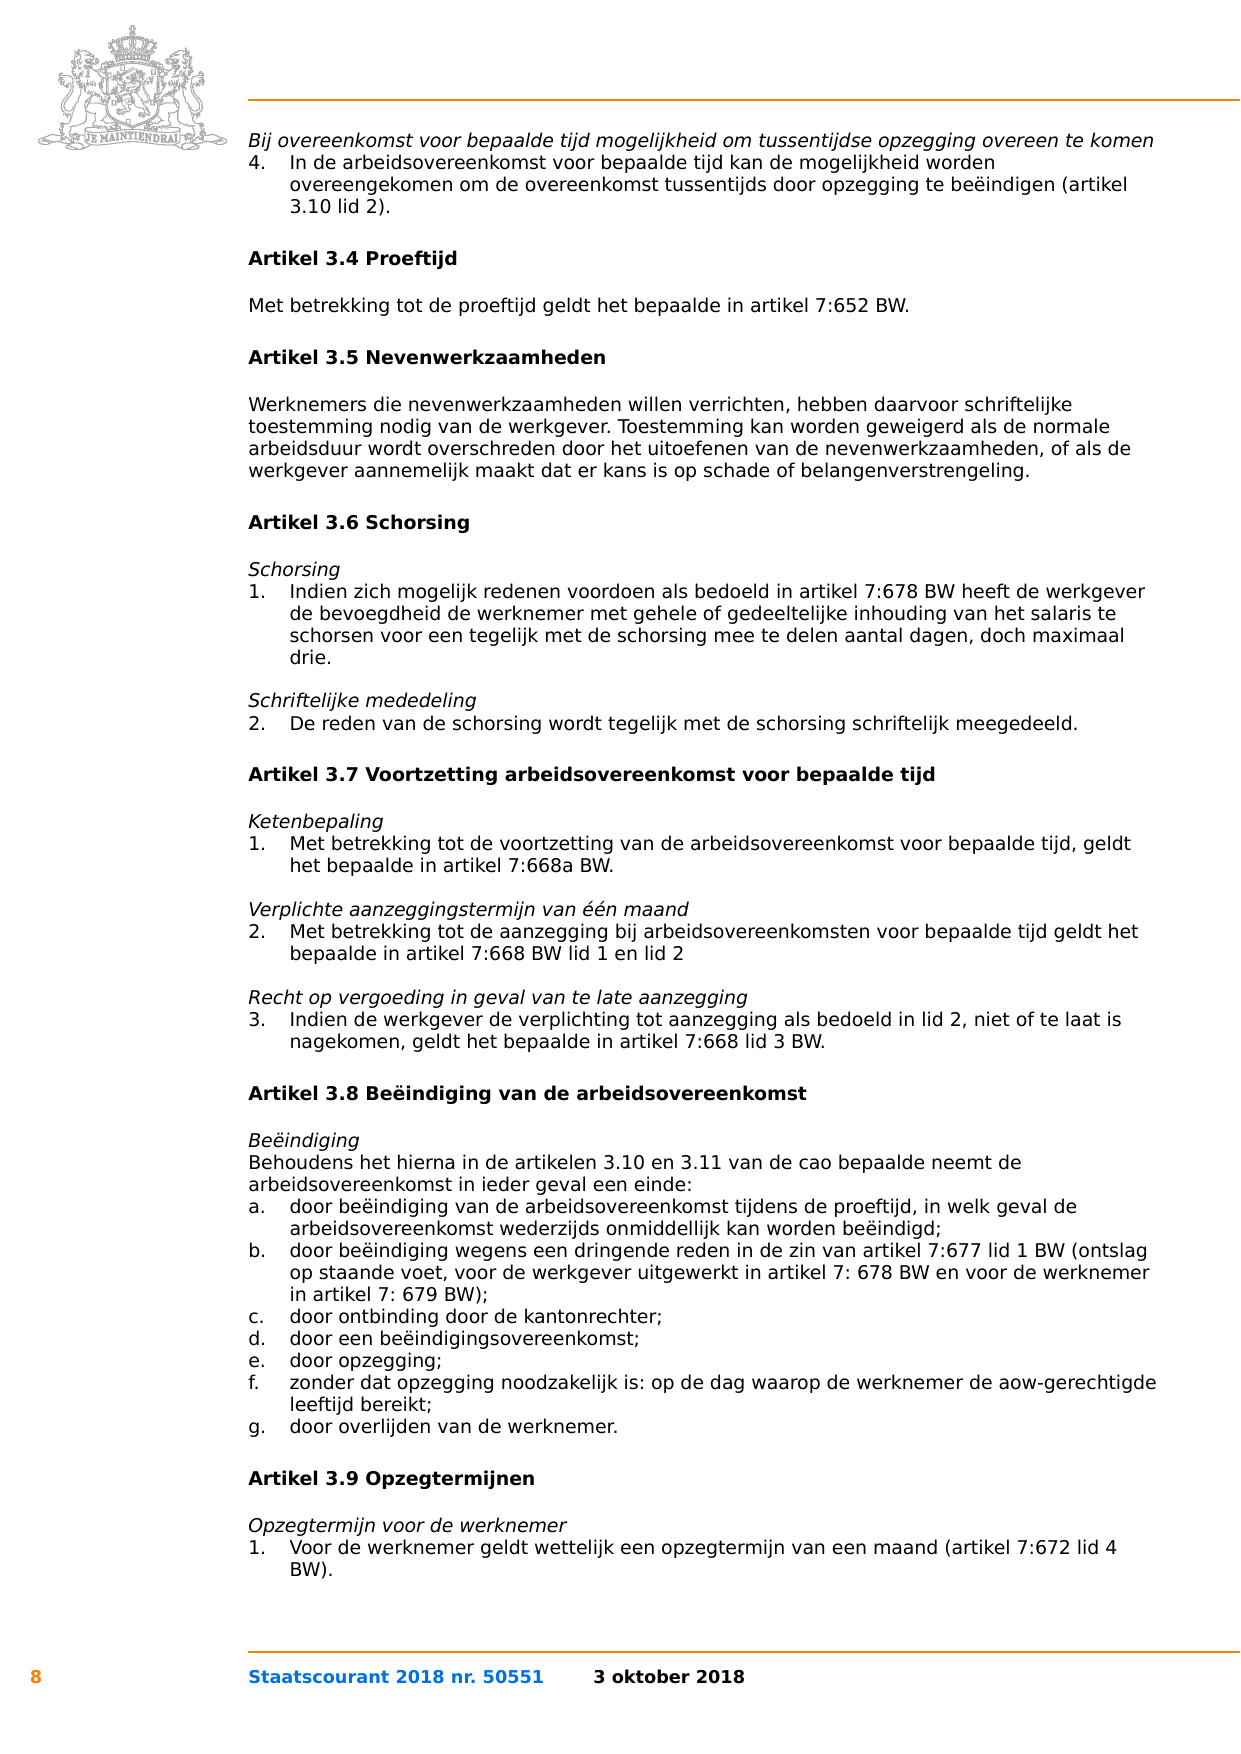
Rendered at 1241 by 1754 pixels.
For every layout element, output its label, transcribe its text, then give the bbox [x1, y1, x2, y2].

text c. door ontbinding door de kantonrechter; [248, 1306, 1163, 1328]
subtitle Artikel 3.7 Voortzetting arbeidsovereenkomst voor bepaalde tijd [248, 764, 1163, 786]
text 2. De reden van de schorsing wordt tegelijk met de schorsing schriftelijk meegedeeld. [248, 712, 1163, 734]
subtitle Artikel 3.5 Nevenwerkzaamheden [248, 347, 1163, 369]
subtitle Artikel 3.9 Opzegtermijnen [248, 1468, 1163, 1489]
text Met betrekking tot de proeftijd geldt het bepaalde in artikel 7:652 BW. [248, 295, 1163, 317]
text 3. Indien de werkgever de verplichting tot aanzegging als bedoeld in lid 2, niet of te laat is nagekomen, geldt het bepaalde in artikel 7:668 lid 3 BW. [248, 1009, 1163, 1053]
subtitle Bij overeenkomst voor bepaalde tijd mogelijkheid om tussentijdse opzegging overeen te komen [248, 130, 1163, 152]
text Werknemers die nevenwerkzaamheden willen verrichten, hebben daarvoor schriftelijke toestemming nodig van de werkgever. Toestemming kan worden geweigerd als de normale arbeidsduur wordt overschreden door het uitoefenen van de nevenwerkzaamheden, of als de werkgever aannemelijk maakt dat er kans is op schade of belangenverstrengeling. [248, 394, 1163, 482]
subtitle Artikel 3.4 Proeftijd [248, 248, 1163, 270]
text Behoudens het hierna in de artikelen 3.10 en 3.11 van de cao bepaalde neemt de arbeidsovereenkomst in ieder geval een einde: [248, 1152, 1163, 1196]
subtitle Artikel 3.6 Schorsing [248, 512, 1163, 534]
subtitle Beëindiging [248, 1130, 1163, 1152]
text d. door een beëindigingsovereenkomst; [248, 1328, 1163, 1350]
text 2. Met betrekking tot de aanzegging bij arbeidsovereenkomsten voor bepaalde tijd geldt het bepaalde in artikel 7:668 BW lid 1 en lid 2 [248, 921, 1163, 965]
text 1. Indien zich mogelijk redenen voordoen als bedoeld in artikel 7:678 BW heeft de werkgever de bevoegdheid de werknemer met gehele of gedeeltelijke inhouding van het salaris te schorsen voor een tegelijk met de schorsing mee te delen aantal dagen, doch maximaal drie. [248, 581, 1163, 668]
subtitle Recht op vergoeding in geval van te late aanzegging [248, 987, 1163, 1009]
subtitle Schorsing [248, 559, 1163, 581]
text f. zonder dat opzegging noodzakelijk is: op de dag waarop de werknemer de aow-gerechtigde leeftijd bereikt; [248, 1372, 1163, 1416]
text 4. In de arbeidsovereenkomst voor bepaalde tijd kan de mogelijkheid worden overeengekomen om de overeenkomst tussentijds door opzegging te beëindigen (artikel 3.10 lid 2). [248, 152, 1163, 218]
subtitle Ketenbepaling [248, 811, 1163, 833]
text e. door opzegging; [248, 1350, 1163, 1372]
subtitle Opzegtermijn voor de werknemer [248, 1514, 1163, 1537]
text a. door beëindiging van de arbeidsovereenkomst tijdens de proeftijd, in welk geval de arbeidsovereenkomst wederzijds onmiddellijk kan worden beëindigd; [248, 1196, 1163, 1240]
text b. door beëindiging wegens een dringende reden in de zin van artikel 7:677 lid 1 BW (ontslag op staande voet, voor de werkgever uitgewerkt in artikel 7: 678 BW en voor de werknemer in artikel 7: 679 BW); [248, 1240, 1163, 1306]
picture [38, 25, 227, 150]
text 1. Met betrekking tot de voortzetting van de arbeidsovereenkomst voor bepaalde tijd, geldt het bepaalde in artikel 7:668a BW. [248, 833, 1163, 877]
subtitle Artikel 3.8 Beëindiging van de arbeidsovereenkomst [248, 1083, 1163, 1105]
text g. door overlijden van de werknemer. [248, 1416, 1163, 1438]
text 1. Voor de werknemer geldt wettelijk een opzegtermijn van een maand (artikel 7:672 lid 4 BW). [248, 1537, 1163, 1581]
subtitle Verplichte aanzeggingstermijn van één maand [248, 899, 1163, 921]
subtitle Schriftelijke mededeling [248, 690, 1163, 712]
